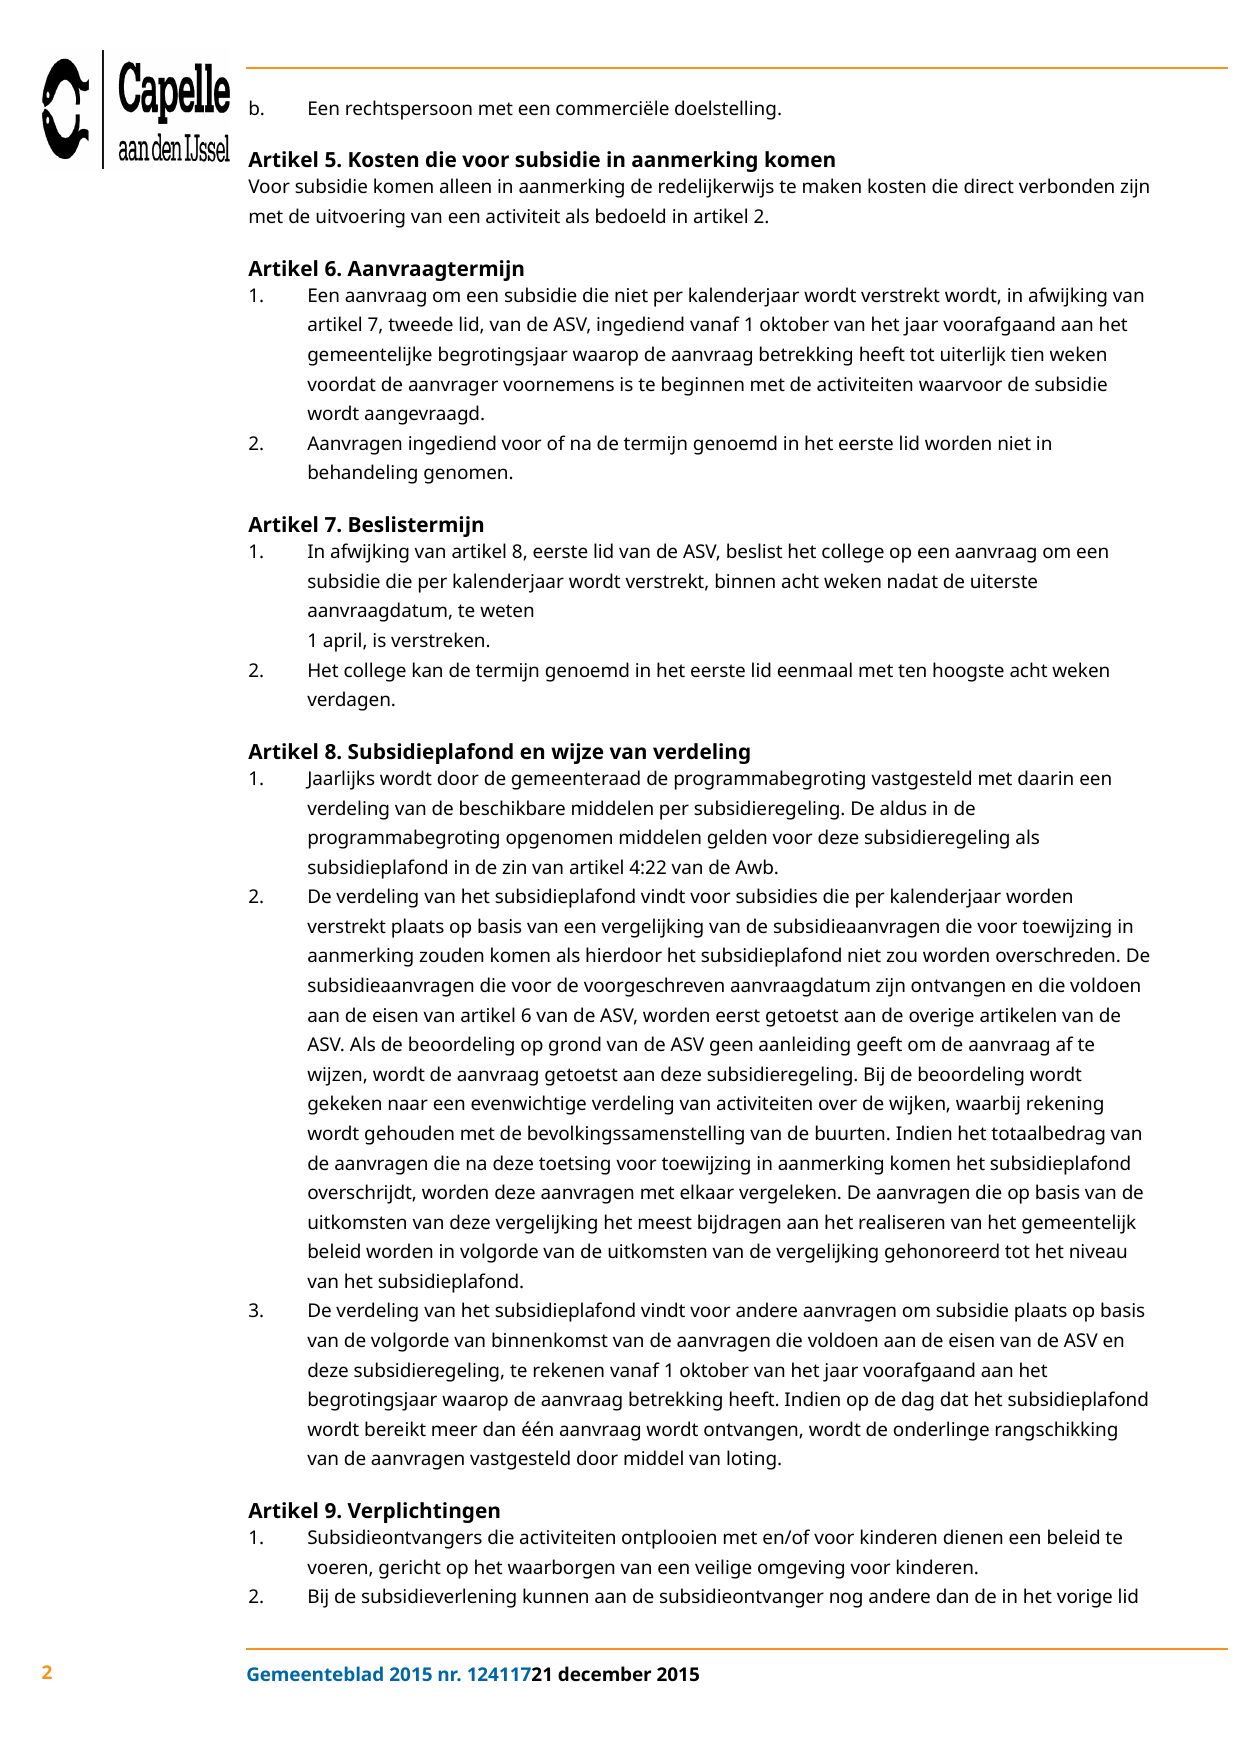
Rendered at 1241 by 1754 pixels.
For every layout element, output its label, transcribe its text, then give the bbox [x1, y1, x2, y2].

list De verdeling van het subsidieplafond vindt voor subsidies die per kalenderjaar worden verstrekt plaats op basis van een vergelijking van de subsidieaanvragen die voor toewijzing in aanmerking zouden komen als hierdoor het subsidieplafond niet zou worden overschreden. De subsidieaanvragen die voor de voorgeschreven aanvraagdatum zijn ontvangen en die voldoen aan de eisen van artikel 6 van de ASV, worden eerst getoetst aan de overige artikelen van de ASV. Als de beoordeling op grond van de ASV geen aanleiding geeft om de aanvraag af te wijzen, wordt de aanvraag getoetst aan deze subsidieregeling. Bij de beoordeling wordt gekeken naar een evenwichtige verdeling van activiteiten over de wijken, waarbij rekening wordt gehouden met de bevolkingssamenstelling van de buurten. Indien het totaalbedrag van de aanvragen die na deze toetsing voor toewijzing in aanmerking komen het subsidieplafond overschrijdt, worden deze aanvragen met elkaar vergeleken. De aanvragen die op basis van de uitkomsten van deze vergelijking het meest bijdragen aan het realiseren van het gemeentelijk beleid worden in volgorde van de uitkomsten van de vergelijking gehonoreerd tot het niveau van het subsidieplafond. [248, 883, 1152, 1294]
text Artikel 5. Kosten die voor subsidie in aanmerking komen [248, 145, 1152, 174]
text Artikel 6. Aanvraagtermijn [248, 254, 1152, 282]
text Artikel 7. Beslistermijn [248, 510, 1152, 538]
picture [41, 47, 231, 172]
list De verdeling van het subsidieplafond vindt voor andere aanvragen om subsidie plaats op basis van de volgorde van binnenkomst van de aanvragen die voldoen aan de eisen van de ASV en deze subsidieregeling, te rekenen vanaf 1 oktober van het jaar voorafgaand aan het begrotingsjaar waarop de aanvraag betrekking heeft. Indien op de dag dat het subsidieplafond wordt bereikt meer dan één aanvraag wordt ontvangen, wordt de onderlinge rangschikking van de aanvragen vastgesteld door middel van loting. [248, 1298, 1152, 1471]
list Subsidieontvangers die activiteiten ontplooien met en/of voor kinderen dienen een beleid te voeren, gericht op het waarborgen van een veilige omgeving voor kinderen. [248, 1524, 1152, 1580]
list Een aanvraag om een subsidie die niet per kalenderjaar wordt verstrekt wordt, in afwijking van artikel 7, tweede lid, van de ASV, ingediend vanaf 1 oktober van het jaar voorafgaand aan het gemeentelijke begrotingsjaar waarop de aanvraag betrekking heeft tot uiterlijk tien weken voordat de aanvrager voornemens is te beginnen met de activiteiten waarvoor de subsidie wordt aangevraagd. [248, 282, 1152, 426]
list Jaarlijks wordt door de gemeenteraad de programmabegroting vastgesteld met daarin een verdeling van de beschikbare middelen per subsidieregeling. De aldus in de programmabegroting opgenomen middelen gelden voor deze subsidieregeling als subsidieplafond in de zin van artikel 4:22 van de Awb. [248, 765, 1152, 880]
list In afwijking van artikel 8, eerste lid van de ASV, beslist het college op een aanvraag om een subsidie die per kalenderjaar wordt verstrekt, binnen acht weken nadat de uiterste aanvraagdatum, te weten [248, 538, 1152, 623]
text Artikel 8. Subsidieplafond en wijze van verdeling [248, 737, 1152, 765]
text Artikel 9. Verplichtingen [248, 1496, 1152, 1524]
list Aanvragen ingediend voor of na de termijn genoemd in het eerste lid worden niet in behandeling genomen. [248, 430, 1152, 485]
list Een rechtspersoon met een commerciële doelstelling. [248, 95, 1152, 121]
list 1 april, is verstreken. [248, 627, 1152, 653]
text Voor subsidie komen alleen in aanmerking de redelijkerwijs te maken kosten die direct verbonden zijn met de uitvoering van een activiteit als bedoeld in artikel 2. [248, 174, 1152, 229]
list Het college kan de termijn genoemd in het eerste lid eenmaal met ten hoogste acht weken verdagen. [248, 657, 1152, 712]
list Bij de subsidieverlening kunnen aan de subsidieontvanger nog andere dan de in het vorige lid [248, 1584, 1152, 1609]
